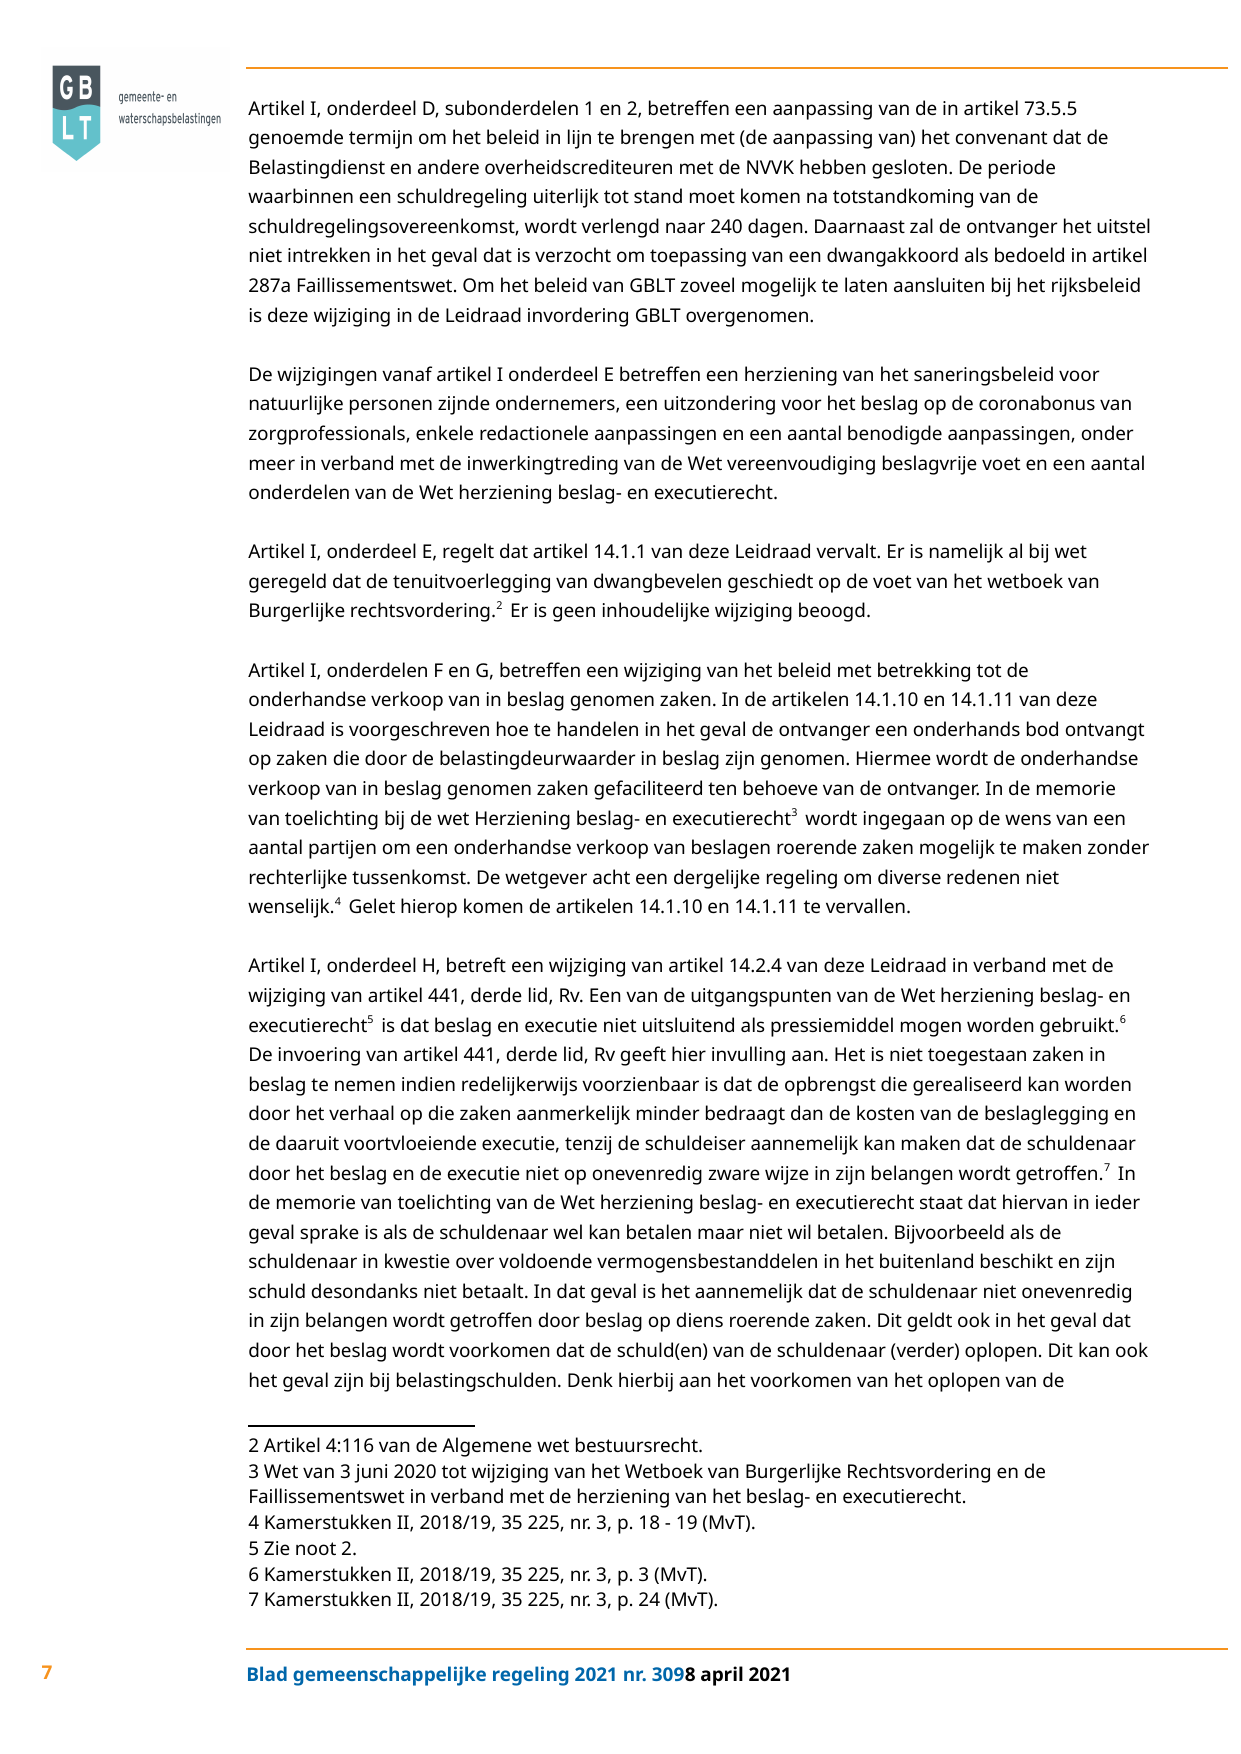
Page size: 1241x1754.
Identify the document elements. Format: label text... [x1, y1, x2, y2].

text Kamerstukken II, 2018/19, 35 225, nr. 3, p. 24 (MvT). [248, 1586, 1152, 1612]
text Wet van 3 juni 2020 tot wijziging van het Wetboek van Burgerlijke Rechtsvordering en de Faillissementswet in verband met de herziening van het beslag- en executierecht. [248, 1458, 1152, 1509]
text De wijzigingen vanaf artikel I onderdeel E betreffen een herziening van het saneringsbeleid voor natuurlijke personen zijnde ondernemers, een uitzondering voor het beslag op de coronabonus van zorgprofessionals, enkele redactionele aanpassingen en een aantal benodigde aanpassingen, onder meer in verband met de inwerkingtreding van de Wet vereenvoudiging beslagvrije voet en een aantal onderdelen van de Wet herziening beslag- en executierecht. [248, 361, 1152, 505]
picture [41, 47, 231, 172]
text Kamerstukken II, 2018/19, 35 225, nr. 3, p. 18 - 19 (MvT). [248, 1509, 1152, 1535]
text Artikel I, onderdeel H, betreft een wijziging van artikel 14.2.4 van deze Leidraad in verband met de wijziging van artikel 441, derde lid, Rv. Een van de uitgangspunten van de Wet herziening beslag- en executierecht is dat beslag en executie niet uitsluitend als pressiemiddel mogen worden gebruikt. De invoering van artikel 441, derde lid, Rv geeft hier invulling aan. Het is niet toegestaan zaken in beslag te nemen indien redelijkerwijs voorzienbaar is dat de opbrengst die gerealiseerd kan worden door het verhaal op die zaken aanmerkelijk minder bedraagt dan de kosten van de beslaglegging en de daaruit voortvloeiende executie, tenzij de schuldeiser aannemelijk kan maken dat de schuldenaar door het beslag en de executie niet op onevenredig zware wijze in zijn belangen wordt getroffen. In de memorie van toelichting van de Wet herziening beslag- en executierecht staat dat hiervan in ieder geval sprake is als de schuldenaar wel kan betalen maar niet wil betalen. Bijvoorbeeld als de schuldenaar in kwestie over voldoende vermogensbestanddelen in het buitenland beschikt en zijn schuld desondanks niet betaalt. In dat geval is het aannemelijk dat de schuldenaar niet onevenredig in zijn belangen wordt getroffen door beslag op diens roerende zaken. Dit geldt ook in het geval dat door het beslag wordt voorkomen dat de schuld(en) van de schuldenaar (verder) oplopen. Dit kan ook het geval zijn bij belastingschulden. Denk hierbij aan het voorkomen van het oplopen van de [248, 953, 1152, 1393]
text Kamerstukken II, 2018/19, 35 225, nr. 3, p. 3 (MvT). [248, 1561, 1152, 1586]
text Zie noot 2. [248, 1535, 1152, 1561]
text Artikel I, onderdelen F en G, betreffen een wijziging van het beleid met betrekking tot de onderhandse verkoop van in beslag genomen zaken. In de artikelen 14.1.10 en 14.1.11 van deze Leidraad is voorgeschreven hoe te handelen in het geval de ontvanger een onderhands bod ontvangt op zaken die door de belastingdeurwaarder in beslag zijn genomen. Hiermee wordt de onderhandse verkoop van in beslag genomen zaken gefaciliteerd ten behoeve van de ontvanger. In de memorie van toelichting bij de wet Herziening beslag- en executierecht wordt ingegaan op de wens van een aantal partijen om een onderhandse verkoop van beslagen roerende zaken mogelijk te maken zonder rechterlijke tussenkomst. De wetgever acht een dergelijke regeling om diverse redenen niet wenselijk. Gelet hierop komen de artikelen 14.1.10 en 14.1.11 te vervallen. [248, 657, 1152, 919]
text Artikel I, onderdeel E, regelt dat artikel 14.1.1 van deze Leidraad vervalt. Er is namelijk al bij wet geregeld dat de tenuitvoerlegging van dwangbevelen geschiedt op de voet van het wetboek van Burgerlijke rechtsvordering. Er is geen inhoudelijke wijziging beoogd. [248, 538, 1152, 623]
text Artikel 4:116 van de Algemene wet bestuursrecht. [248, 1432, 1152, 1458]
text Artikel I, onderdeel D, subonderdelen 1 en 2, betreffen een aanpassing van de in artikel 73.5.5 genoemde termijn om het beleid in lijn te brengen met (de aanpassing van) het convenant dat de Belastingdienst en andere overheidscrediteuren met de NVVK hebben gesloten. De periode waarbinnen een schuldregeling uiterlijk tot stand moet komen na totstandkoming van de schuldregelingsovereenkomst, wordt verlengd naar 240 dagen. Daarnaast zal de ontvanger het uitstel niet intrekken in het geval dat is verzocht om toepassing van een dwangakkoord als bedoeld in artikel 287a Faillissementswet. Om het beleid van GBLT zoveel mogelijk te laten aansluiten bij het rijksbeleid is deze wijziging in de Leidraad invordering GBLT overgenomen. [248, 95, 1152, 328]
